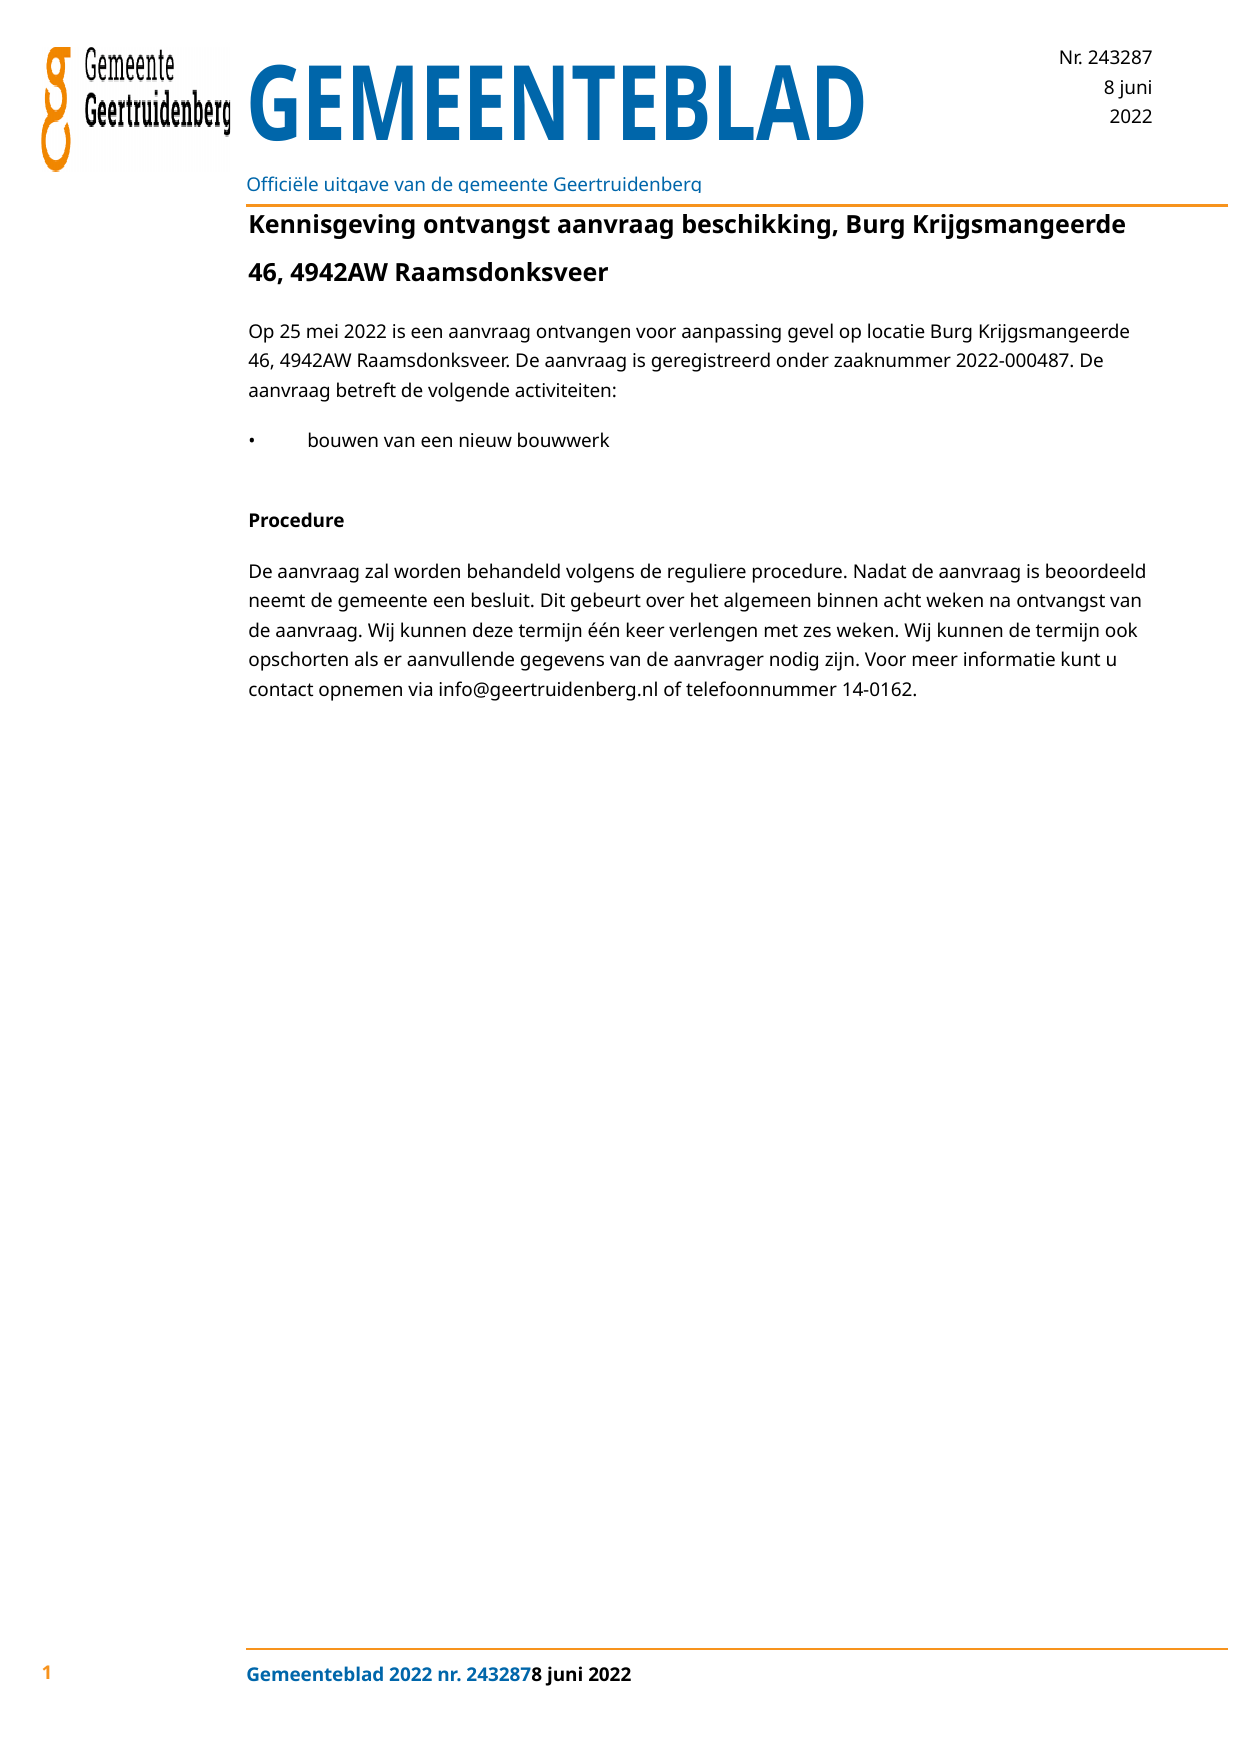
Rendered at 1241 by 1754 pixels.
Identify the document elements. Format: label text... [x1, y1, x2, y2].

list bouwen van een nieuw bouwwerk [248, 427, 1152, 453]
picture [41, 47, 231, 172]
text Op 25 mei 2022 is een aanvraag ontvangen voor aanpassing gevel op locatie Burg Krijgsmangeerde 46, 4942AW Raamsdonksveer. De aanvraag is geregistreerd onder zaaknummer 2022-000487. De aanvraag betreft de volgende activiteiten: [248, 318, 1152, 403]
text Procedure [248, 507, 1152, 533]
text De aanvraag zal worden behandeld volgens de reguliere procedure. Nadat de aanvraag is beoordeeld neemt de gemeente een besluit. Dit gebeurt over het algemeen binnen acht weken na ontvangst van de aanvraag. Wij kunnen deze termijn één keer verlengen met zes weken. Wij kunnen de termijn ook opschorten als er aanvullende gegevens van de aanvrager nodig zijn. Voor meer informatie kunt u contact opnemen via info@geertruidenberg.nl of telefoonnummer 14-0162. [248, 558, 1152, 702]
text Kennisgeving ontvangst aanvraag beschikking, Burg Krijgsmangeerde 46, 4942AW Raamsdonksveer [248, 207, 1152, 288]
